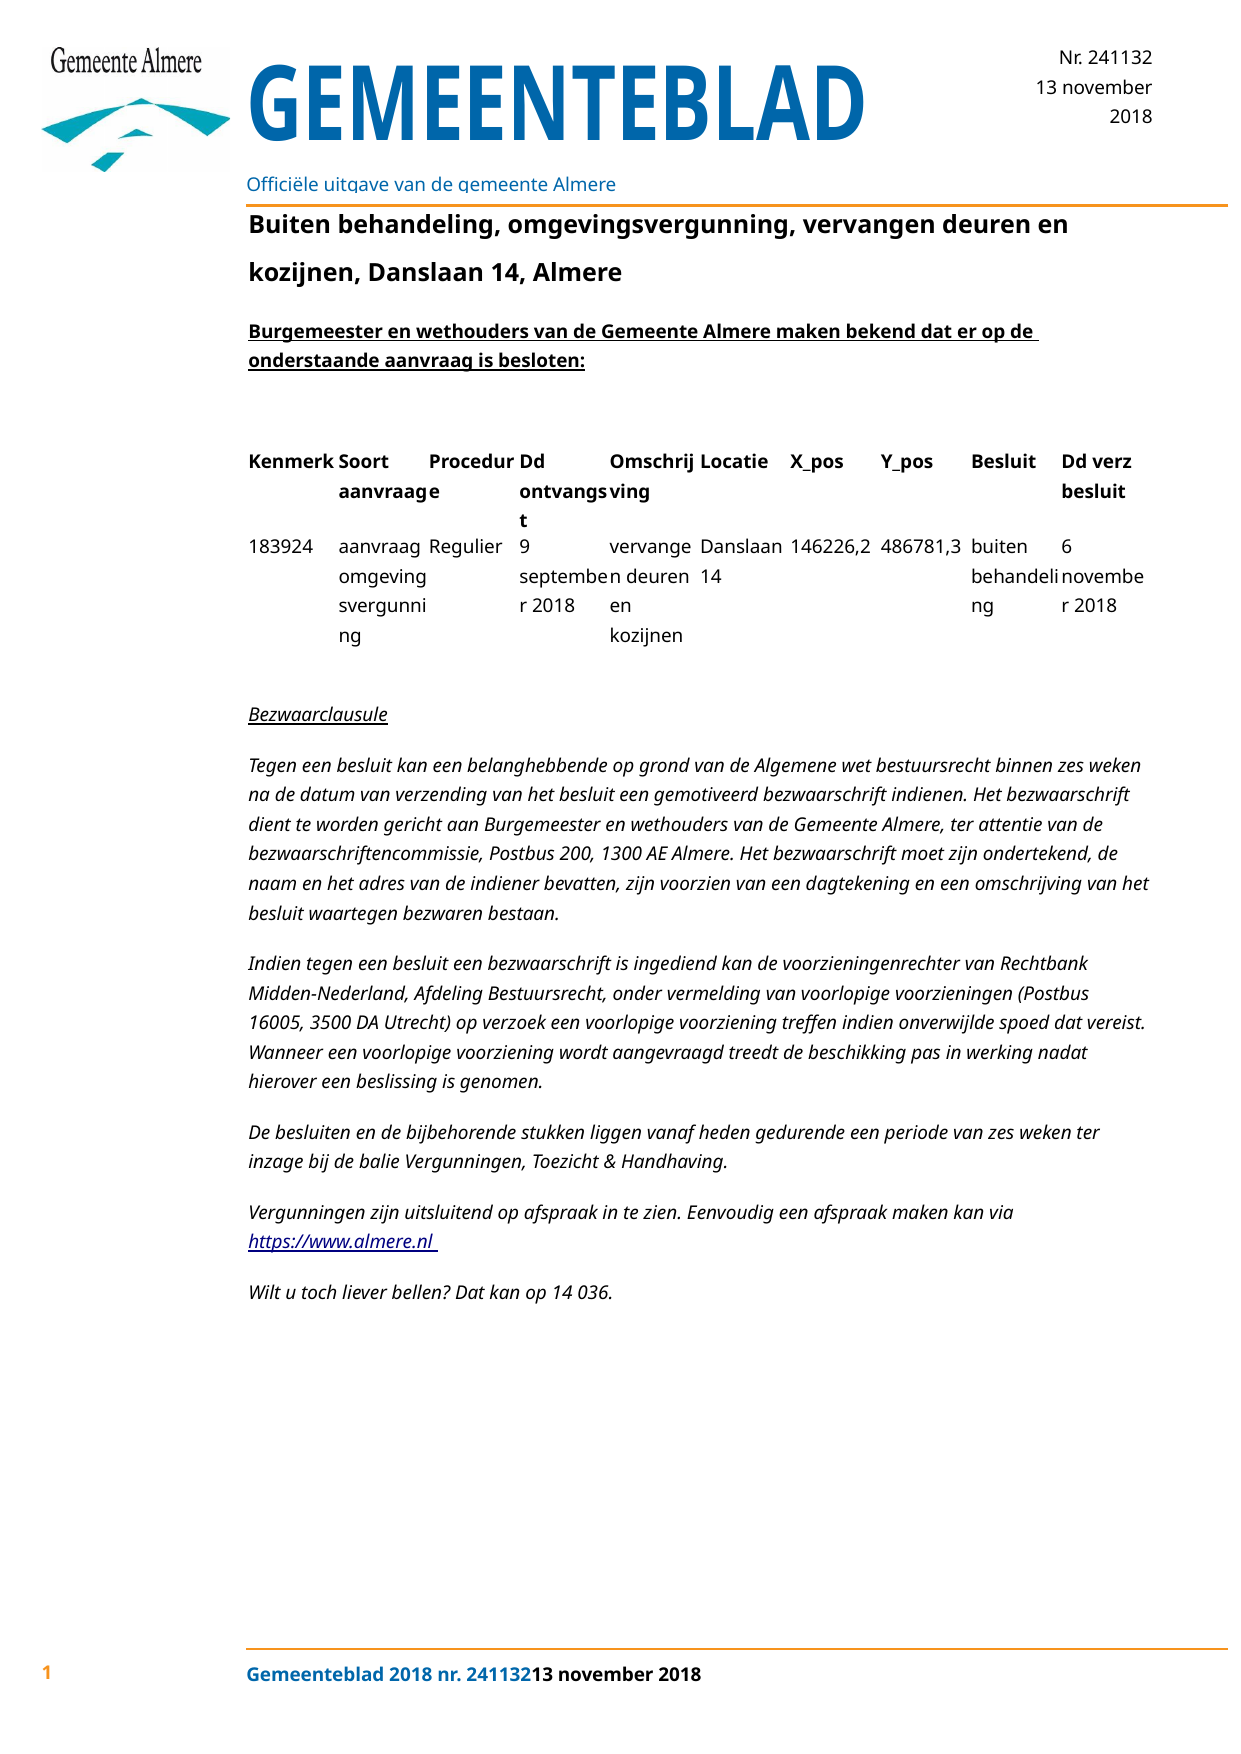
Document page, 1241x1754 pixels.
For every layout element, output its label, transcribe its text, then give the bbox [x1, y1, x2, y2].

text Buiten behandeling, omgevingsvergunning, vervangen deuren en kozijnen, Danslaan 14, Almere [248, 207, 1152, 288]
table_header Omschrijving [609, 449, 700, 533]
table_cell 486781,3 [881, 533, 971, 648]
text Burgemeester en wethouders van de Gemeente Almere maken bekend dat er op de onderstaande aanvraag is besloten: [248, 318, 1152, 373]
table_header Procedure [429, 449, 519, 533]
picture [41, 47, 231, 172]
table_cell 146226,2 [790, 533, 881, 648]
table_header Dd ontvangst [519, 449, 609, 533]
table_header Locatie [700, 449, 790, 533]
table_cell 6 november 2018 [1061, 533, 1152, 648]
text Bezwaarclausule [248, 701, 1152, 727]
text Tegen een besluit kan een belanghebbende op grond van de Algemene wet bestuursrecht binnen zes weken na de datum van verzending van het besluit een gemotiveerd bezwaarschrift indienen. Het bezwaarschrift dient te worden gericht aan Burgemeester en wethouders van de Gemeente Almere, ter attentie van de bezwaarschriftencommissie, Postbus 200, 1300 AE Almere. Het bezwaarschrift moet zijn ondertekend, de naam en het adres van de indiener bevatten, zijn voorzien van een dagtekening en een omschrijving van het besluit waartegen bezwaren bestaan. [248, 752, 1152, 926]
table_header Soort aanvraag [338, 449, 429, 533]
table_header Kenmerk [248, 449, 338, 533]
table_header Besluit [971, 449, 1061, 533]
table_cell 183924 [248, 533, 338, 648]
text Vergunningen zijn uitsluitend op afspraak in te zien. Eenvoudig een afspraak maken kan via https://www.almere.nl [248, 1199, 1152, 1254]
table_header Y_pos [881, 449, 971, 533]
table_header Dd verz besluit [1061, 449, 1152, 533]
table_cell vervangen deuren en kozijnen [609, 533, 700, 648]
table_cell buiten behandeling [971, 533, 1061, 648]
text Wilt u toch liever bellen? Dat kan op 14 036. [248, 1279, 1152, 1305]
table_cell aanvraag omgevingsvergunning [338, 533, 429, 648]
text Indien tegen een besluit een bezwaarschrift is ingediend kan de voorzieningenrechter van Rechtbank Midden-Nederland, Afdeling Bestuursrecht, onder vermelding van voorlopige voorzieningen (Postbus 16005, 3500 DA Utrecht) op verzoek een voorlopige voorziening treffen indien onverwijlde spoed dat vereist. Wanneer een voorlopige voorziening wordt aangevraagd treedt de beschikking pas in werking nadat hierover een beslissing is genomen. [248, 950, 1152, 1094]
table_cell 9 september 2018 [519, 533, 609, 648]
table_cell Danslaan 14 [700, 533, 790, 648]
text De besluiten en de bijbehorende stukken liggen vanaf heden gedurende een periode van zes weken ter inzage bij de balie Vergunningen, Toezicht & Handhaving. [248, 1119, 1152, 1174]
table_header X_pos [790, 449, 881, 533]
table_cell Regulier [429, 533, 519, 648]
